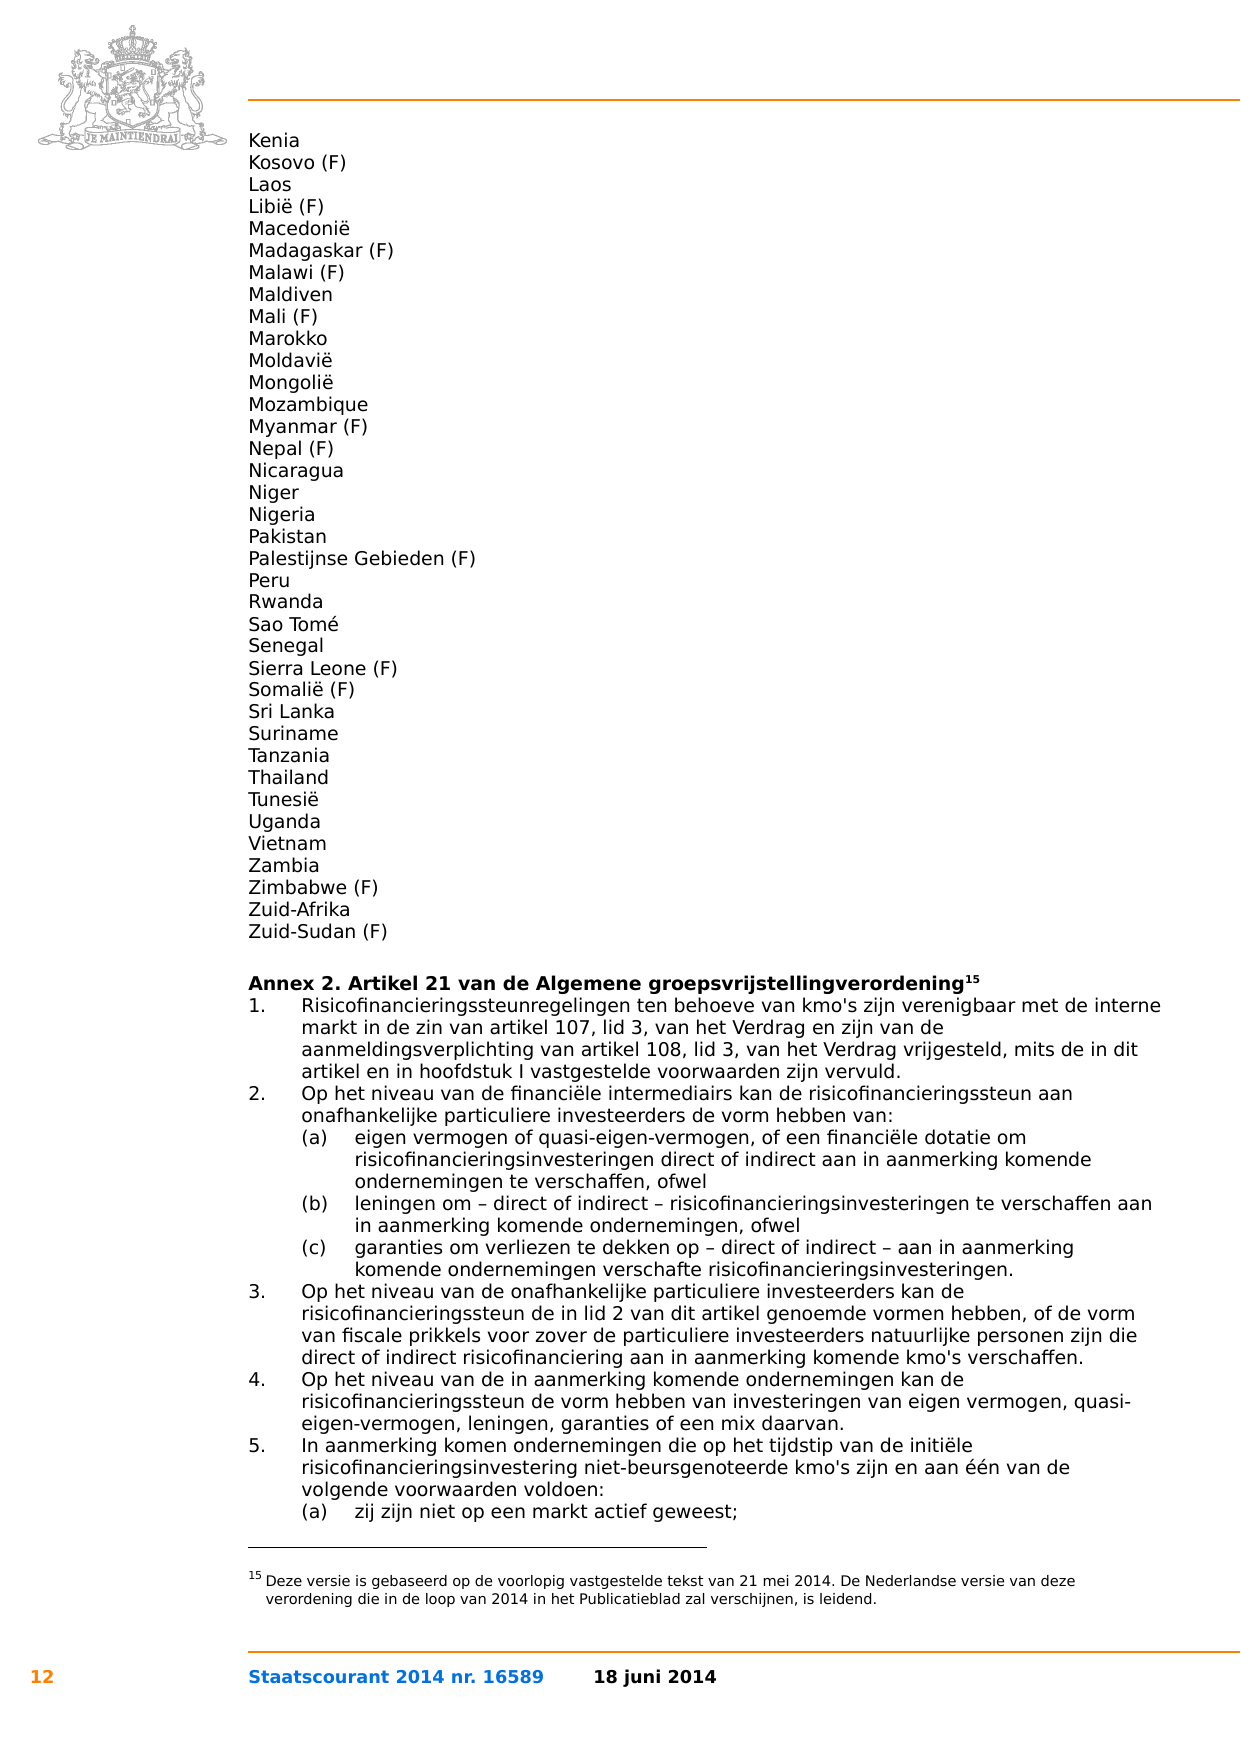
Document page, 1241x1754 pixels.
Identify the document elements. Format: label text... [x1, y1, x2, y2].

text Moldavië [248, 350, 1163, 372]
text Nigeria [248, 503, 1163, 526]
picture [38, 25, 227, 150]
text Kenia [248, 130, 1163, 152]
subtitle Annex 2. Artikel 21 van de Algemene groepsvrijstellingverordening [248, 973, 1163, 995]
text Tunesië [248, 789, 1163, 811]
text Zimbabwe (F) [248, 877, 1163, 899]
text Maldiven [248, 284, 1163, 306]
text Senegal [248, 635, 1163, 657]
text Mozambique [248, 394, 1163, 416]
text Deze versie is gebaseerd op de voorlopig vastgestelde tekst van 21 mei 2014. De Nederlandse versie van deze verordening die in de loop van 2014 in het Publicatieblad zal verschijnen, is leidend. [248, 1569, 1163, 1608]
text (a) zij zijn niet op een markt actief geweest; [301, 1501, 1163, 1523]
text Nicaragua [248, 459, 1163, 482]
text Pakistan [248, 526, 1163, 547]
text Mongolië [248, 372, 1163, 394]
text 1. Risicofinancieringssteunregelingen ten behoeve van kmo's zijn verenigbaar met de interne markt in de zin van artikel 107, lid 3, van het Verdrag en zijn van de aanmeldingsverplichting van artikel 108, lid 3, van het Verdrag vrijgesteld, mits de in dit artikel en in hoofdstuk I vastgestelde voorwaarden zijn vervuld. [248, 995, 1163, 1083]
text Sao Tomé [248, 613, 1163, 635]
text 3. Op het niveau van de onafhankelijke particuliere investeerders kan de risicofinancieringssteun de in lid 2 van dit artikel genoemde vormen hebben, of de vorm van fiscale prikkels voor zover de particuliere investeerders natuurlijke personen zijn die direct of indirect risicofinanciering aan in aanmerking komende kmo's verschaffen. [248, 1281, 1163, 1369]
text Peru [248, 569, 1163, 591]
text Marokko [248, 328, 1163, 350]
text Nepal (F) [248, 438, 1163, 459]
text Sierra Leone (F) [248, 657, 1163, 679]
text 5. In aanmerking komen ondernemingen die op het tijdstip van de initiële risicofinancieringsinvestering niet-beursgenoteerde kmo's zijn en aan één van de volgende voorwaarden voldoen: [248, 1435, 1163, 1501]
text Libië (F) [248, 196, 1163, 218]
text 4. Op het niveau van de in aanmerking komende ondernemingen kan de risicofinancieringssteun de vorm hebben van investeringen van eigen vermogen, quasi-eigen-vermogen, leningen, garanties of een mix daarvan. [248, 1369, 1163, 1435]
text (b) leningen om – direct of indirect – risicofinancieringsinvesteringen te verschaffen aan in aanmerking komende ondernemingen, ofwel [301, 1193, 1163, 1237]
text Zambia [248, 855, 1163, 877]
text 2. Op het niveau van de financiële intermediairs kan de risicofinancieringssteun aan onafhankelijke particuliere investeerders de vorm hebben van: [248, 1083, 1163, 1127]
text Macedonië [248, 218, 1163, 240]
text Myanmar (F) [248, 416, 1163, 438]
text Zuid-Sudan (F) [248, 921, 1163, 943]
text Suriname [248, 723, 1163, 745]
text Laos [248, 174, 1163, 196]
text Vietnam [248, 833, 1163, 855]
text Tanzania [248, 745, 1163, 767]
text Malawi (F) [248, 262, 1163, 284]
text Palestijnse Gebieden (F) [248, 547, 1163, 569]
text Madagaskar (F) [248, 240, 1163, 262]
text Thailand [248, 767, 1163, 789]
text Rwanda [248, 591, 1163, 613]
text Uganda [248, 811, 1163, 833]
text Niger [248, 482, 1163, 503]
text (c) garanties om verliezen te dekken op – direct of indirect – aan in aanmerking komende ondernemingen verschafte risicofinancieringsinvesteringen. [301, 1237, 1163, 1281]
text Somalië (F) [248, 679, 1163, 701]
text Mali (F) [248, 306, 1163, 328]
text Zuid-Afrika [248, 899, 1163, 921]
text (a) eigen vermogen of quasi-eigen-vermogen, of een financiële dotatie om risicofinancieringsinvesteringen direct of indirect aan in aanmerking komende ondernemingen te verschaffen, ofwel [301, 1127, 1163, 1193]
text Sri Lanka [248, 701, 1163, 723]
text Kosovo (F) [248, 152, 1163, 174]
